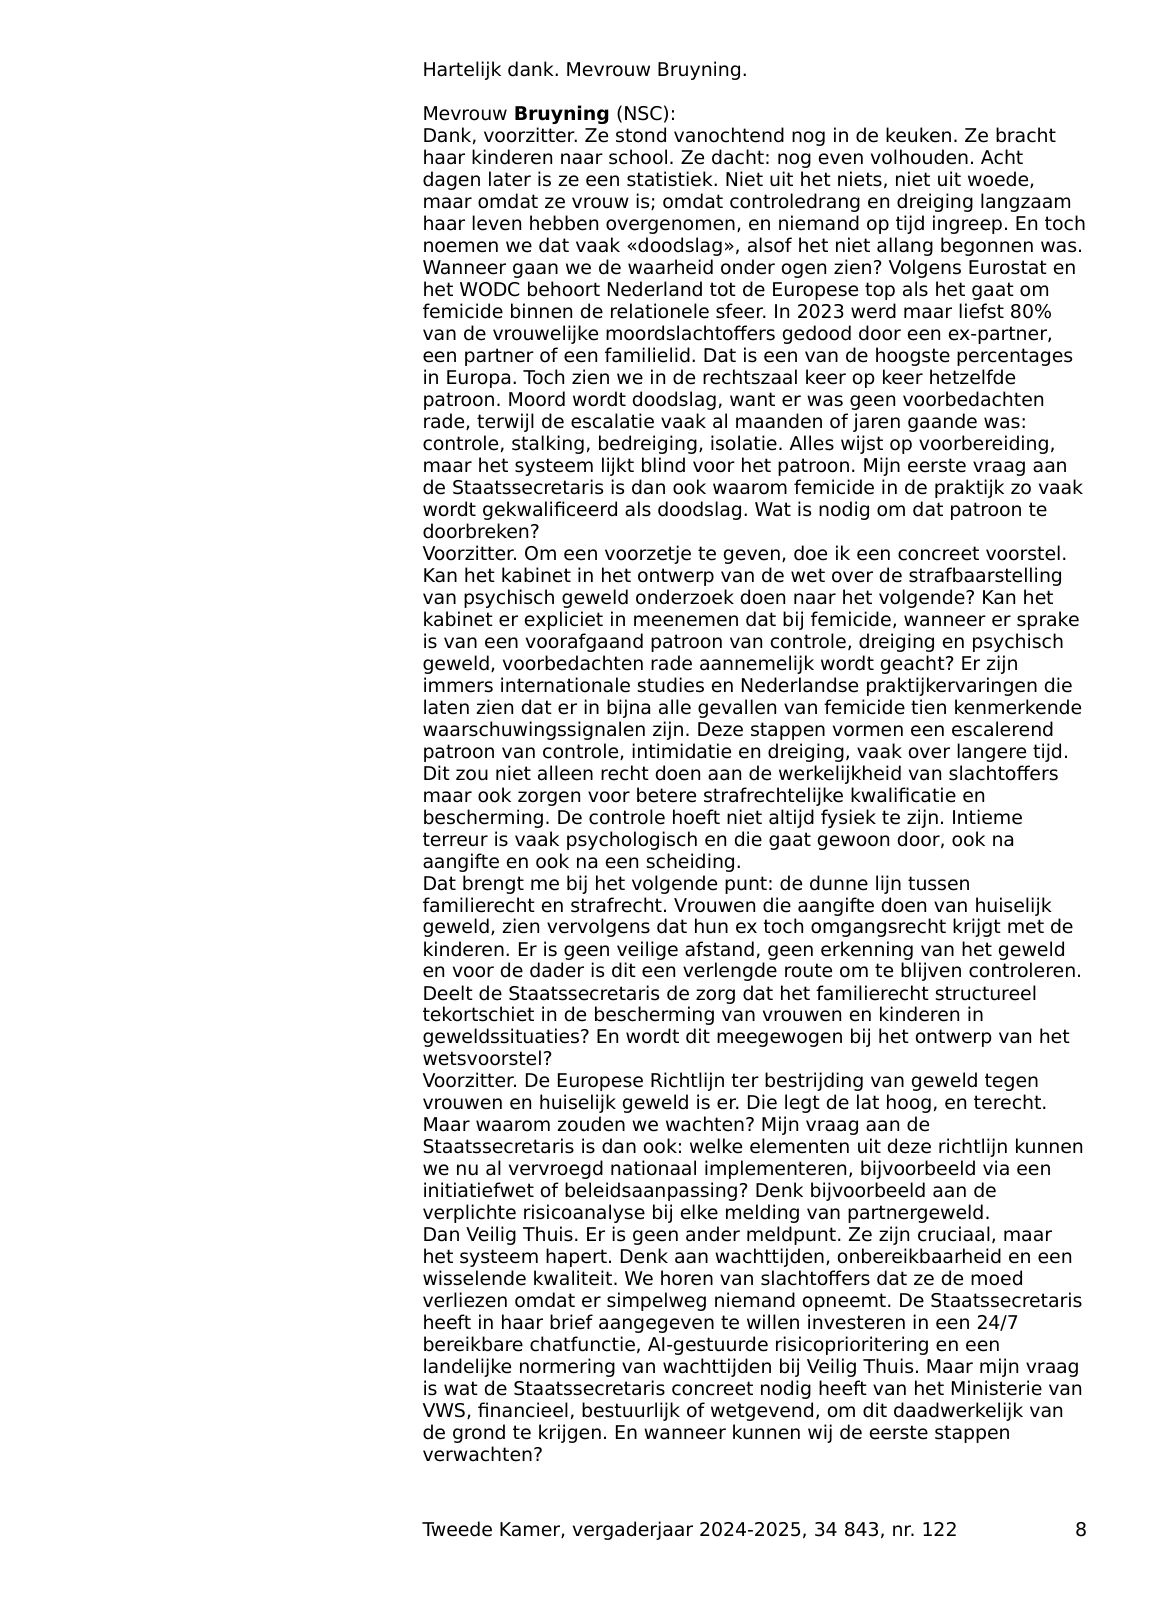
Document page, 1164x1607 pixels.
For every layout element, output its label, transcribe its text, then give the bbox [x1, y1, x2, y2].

text Voorzitter. Om een voorzetje te geven, doe ik een concreet voorstel. Kan het kabinet in het ontwerp van de wet over de strafbaarstelling van psychisch geweld onderzoek doen naar het volgende? Kan het kabinet er expliciet in meenemen dat bij femicide, wanneer er sprake is van een voorafgaand patroon van controle, dreiging en psychisch geweld, voorbedachten rade aannemelijk wordt geacht? Er zijn immers internationale studies en Nederlandse praktijkervaringen die laten zien dat er in bijna alle gevallen van femicide tien kenmerkende waarschuwingssignalen zijn. Deze stappen vormen een escalerend patroon van controle, intimidatie en dreiging, vaak over langere tijd. Dit zou niet alleen recht doen aan de werkelijkheid van slachtoffers maar ook zorgen voor betere strafrechtelijke kwalificatie en bescherming. De controle hoeft niet altijd fysiek te zijn. Intieme terreur is vaak psychologisch en die gaat gewoon door, ook na aangifte en ook na een scheiding. [422, 543, 1087, 872]
text Hartelijk dank. Mevrouw Bruyning. [422, 59, 1087, 81]
text Dat brengt me bij het volgende punt: de dunne lijn tussen familierecht en strafrecht. Vrouwen die aangifte doen van huiselijk geweld, zien vervolgens dat hun ex toch omgangsrecht krijgt met de kinderen. Er is geen veilige afstand, geen erkenning van het geweld en voor de dader is dit een verlengde route om te blijven controleren. Deelt de Staatssecretaris de zorg dat het familierecht structureel tekortschiet in de bescherming van vrouwen en kinderen in geweldssituaties? En wordt dit meegewogen bij het ontwerp van het wetsvoorstel? [422, 872, 1087, 1070]
text Mevrouw Bruyning (NSC): [422, 103, 1087, 125]
text Dank, voorzitter. Ze stond vanochtend nog in de keuken. Ze bracht haar kinderen naar school. Ze dacht: nog even volhouden. Acht dagen later is ze een statistiek. Niet uit het niets, niet uit woede, maar omdat ze vrouw is; omdat controledrang en dreiging langzaam haar leven hebben overgenomen, en niemand op tijd ingreep. En toch noemen we dat vaak «doodslag», alsof het niet allang begonnen was. Wanneer gaan we de waarheid onder ogen zien? Volgens Eurostat en het WODC behoort Nederland tot de Europese top als het gaat om femicide binnen de relationele sfeer. In 2023 werd maar liefst 80% van de vrouwelijke moordslachtoffers gedood door een ex-partner, een partner of een familielid. Dat is een van de hoogste percentages in Europa. Toch zien we in de rechtszaal keer op keer hetzelfde patroon. Moord wordt doodslag, want er was geen voorbedachten rade, terwijl de escalatie vaak al maanden of jaren gaande was: controle, stalking, bedreiging, isolatie. Alles wijst op voorbereiding, maar het systeem lijkt blind voor het patroon. Mijn eerste vraag aan de Staatssecretaris is dan ook waarom femicide in de praktijk zo vaak wordt gekwalificeerd als doodslag. Wat is nodig om dat patroon te doorbreken? [422, 125, 1087, 543]
text Voorzitter. De Europese Richtlijn ter bestrijding van geweld tegen vrouwen en huiselijk geweld is er. Die legt de lat hoog, en terecht. Maar waarom zouden we wachten? Mijn vraag aan de Staatssecretaris is dan ook: welke elementen uit deze richtlijn kunnen we nu al vervroegd nationaal implementeren, bijvoorbeeld via een initiatiefwet of beleidsaanpassing? Denk bijvoorbeeld aan de verplichte risicoanalyse bij elke melding van partnergeweld. [422, 1070, 1087, 1224]
text Dan Veilig Thuis. Er is geen ander meldpunt. Ze zijn cruciaal, maar het systeem hapert. Denk aan wachttijden, onbereikbaarheid en een wisselende kwaliteit. We horen van slachtoffers dat ze de moed verliezen omdat er simpelweg niemand opneemt. De Staatssecretaris heeft in haar brief aangegeven te willen investeren in een 24/7 bereikbare chatfunctie, AI-gestuurde risicoprioritering en een landelijke normering van wachttijden bij Veilig Thuis. Maar mijn vraag is wat de Staatssecretaris concreet nodig heeft van het Ministerie van VWS, financieel, bestuurlijk of wetgevend, om dit daadwerkelijk van de grond te krijgen. En wanneer kunnen wij de eerste stappen verwachten? [422, 1224, 1087, 1466]
